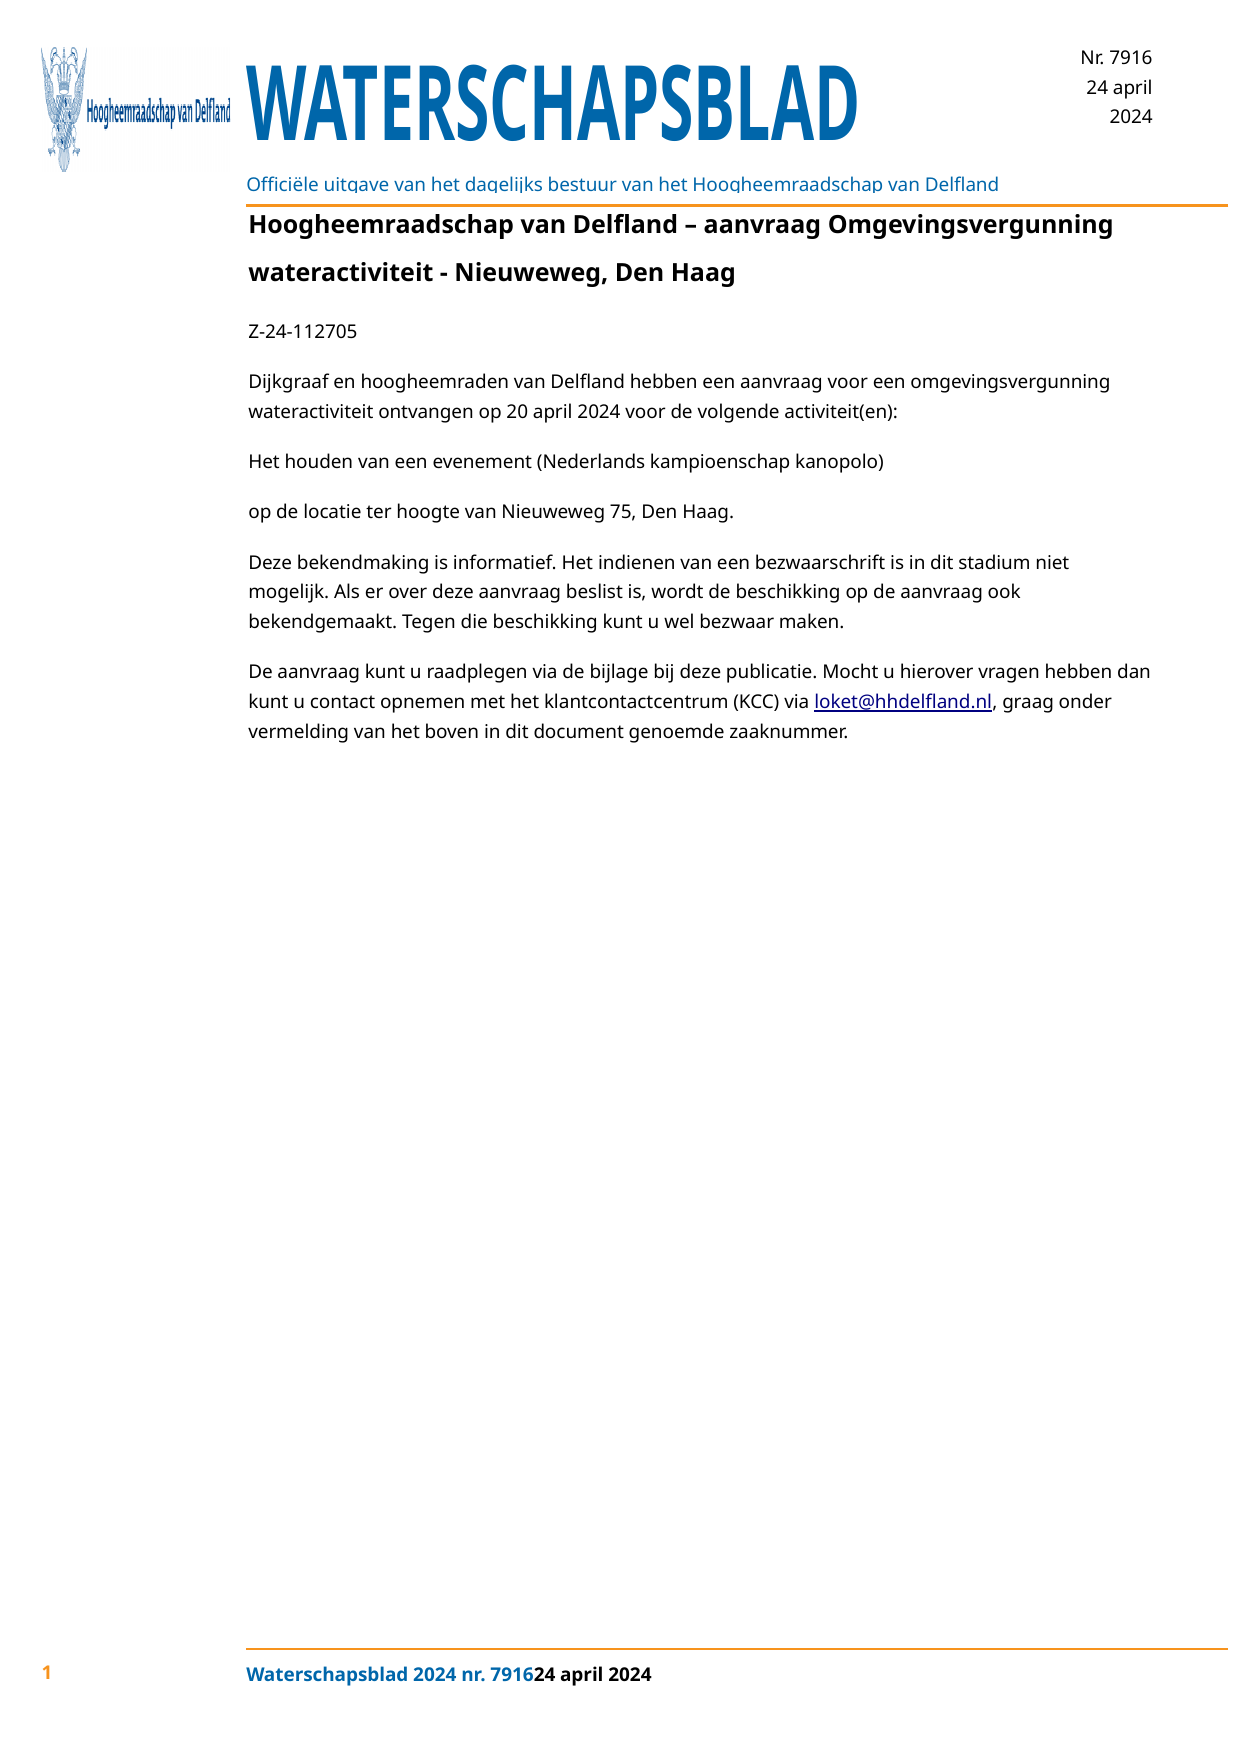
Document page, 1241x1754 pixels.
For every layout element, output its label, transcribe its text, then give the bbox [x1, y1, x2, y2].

text Deze bekendmaking is informatief. Het indienen van een bezwaarschrift is in dit stadium niet mogelijk. Als er over deze aanvraag beslist is, wordt de beschikking op de aanvraag ook bekendgemaakt. Tegen die beschikking kunt u wel bezwaar maken. [248, 549, 1152, 634]
text Dijkgraaf en hoogheemraden van Delfland hebben een aanvraag voor een omgevingsvergunning wateractiviteit ontvangen op 20 april 2024 voor de volgende activiteit(en): [248, 368, 1152, 424]
text op de locatie ter hoogte van Nieuweweg 75, Den Haag. [248, 499, 1152, 524]
text Hoogheemraadschap van Delfland – aanvraag Omgevingsvergunning wateractiviteit - Nieuweweg, Den Haag [248, 207, 1152, 288]
picture [41, 47, 231, 172]
text De aanvraag kunt u raadplegen via de bijlage bij deze publicatie. Mocht u hierover vragen hebben dan kunt u contact opnemen met het klantcontactcentrum (KCC) via loket@hhdelfland.nl, graag onder vermelding van het boven in dit document genoemde zaaknummer. [248, 659, 1152, 744]
text Z-24-112705 [248, 318, 1152, 344]
text Het houden van een evenement (Nederlands kampioenschap kanopolo) [248, 448, 1152, 474]
